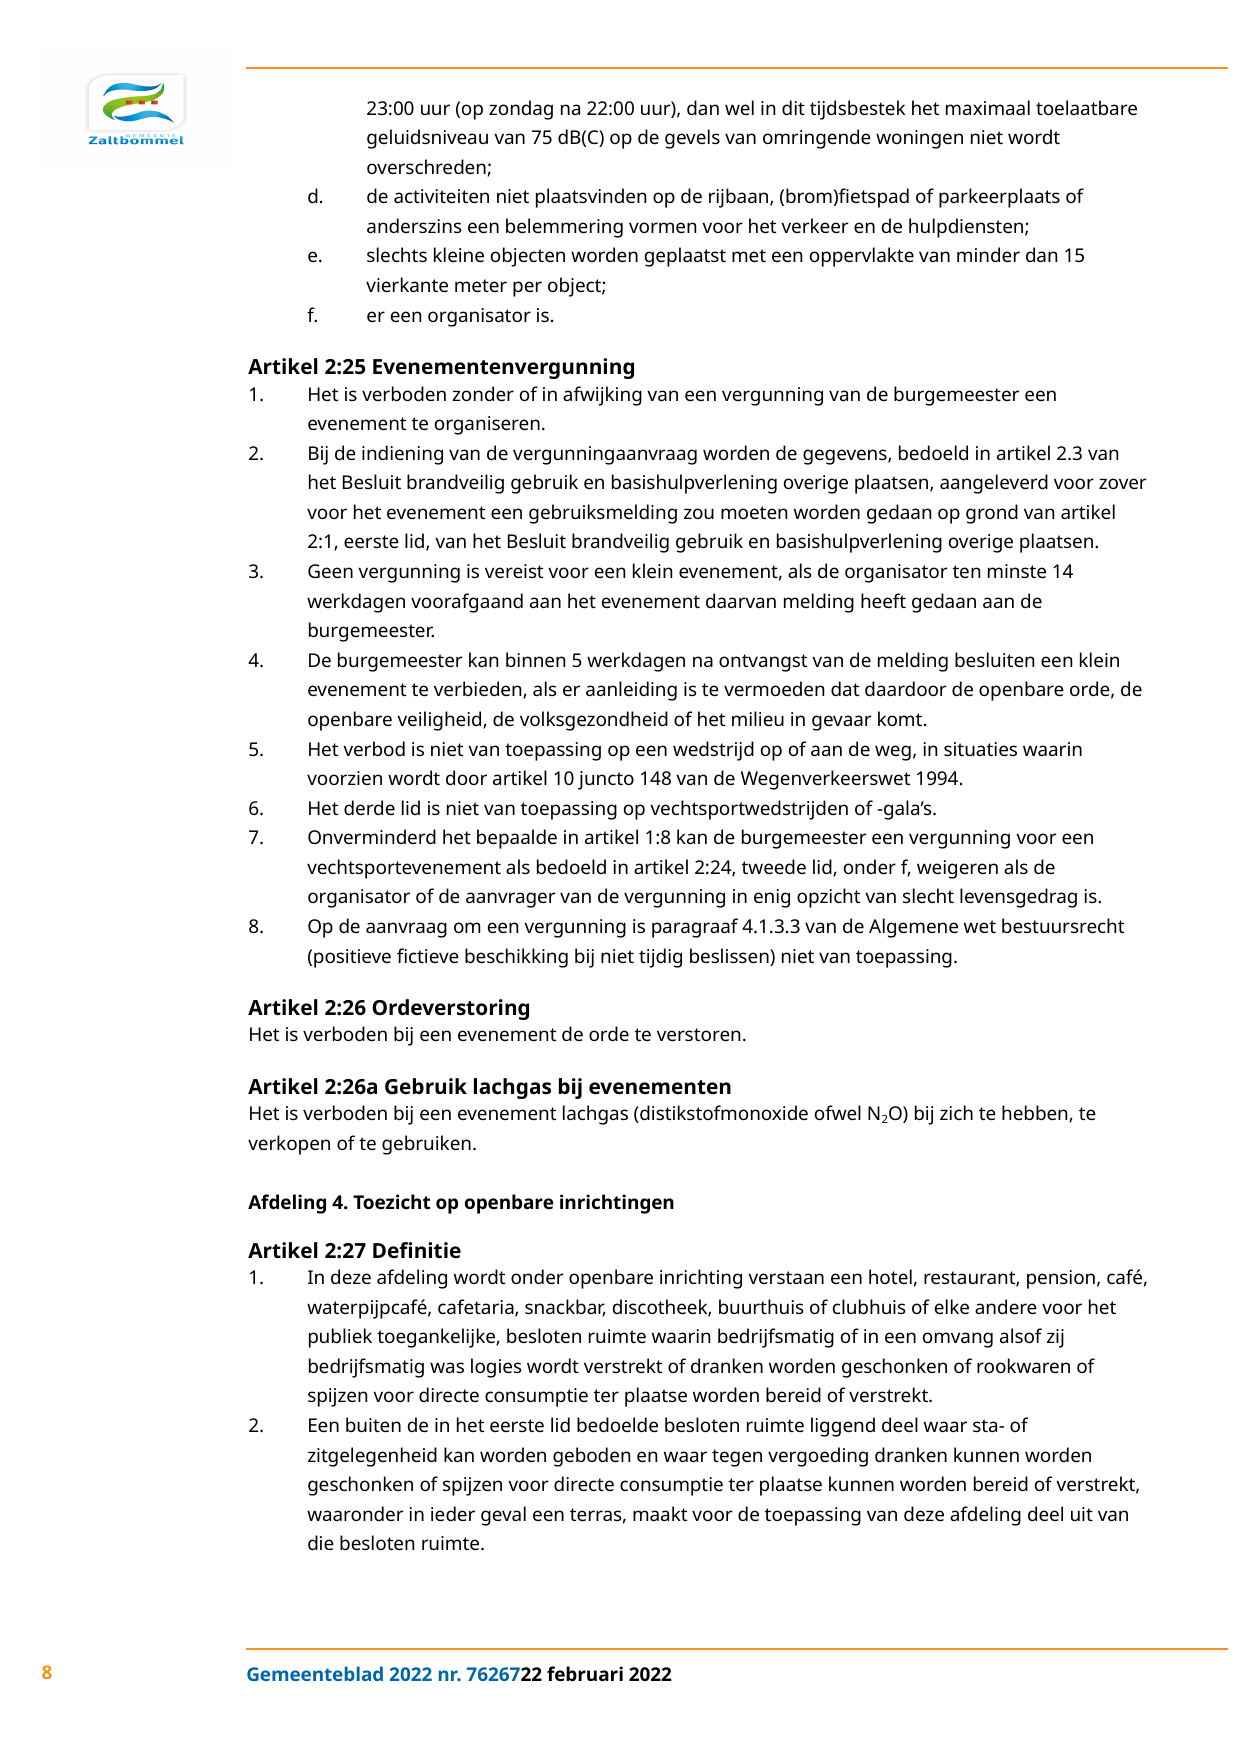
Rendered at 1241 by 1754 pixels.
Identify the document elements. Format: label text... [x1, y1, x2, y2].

text Het is verboden bij een evenement de orde te verstoren. [248, 1022, 1152, 1047]
list Onverminderd het bepaalde in artikel 1:8 kan de burgemeester een vergunning voor een vechtsportevenement als bedoeld in artikel 2:24, tweede lid, onder f, weigeren als de organisator of de aanvrager van de vergunning in enig opzicht van slecht levensgedrag is. [248, 824, 1152, 909]
text Artikel 2:26 Ordeverstoring [248, 993, 1152, 1022]
list 23:00 uur (op zondag na 22:00 uur), dan wel in dit tijdsbestek het maximaal toelaatbare geluidsniveau van 75 dB(C) op de gevels van omringende woningen niet wordt overschreden; [307, 95, 1152, 180]
list Het derde lid is niet van toepassing op vechtsportwedstrijden of -gala’s. [248, 795, 1152, 821]
list er een organisator is. [307, 302, 1152, 328]
list Een buiten de in het eerste lid bedoelde besloten ruimte liggend deel waar sta- of zitgelegenheid kan worden geboden en waar tegen vergoeding dranken kunnen worden geschonken of spijzen voor directe consumptie ter plaatse kunnen worden bereid of verstrekt, waaronder in ieder geval een terras, maakt voor de toepassing van deze afdeling deel uit van die besloten ruimte. [248, 1412, 1152, 1556]
list de activiteiten niet plaatsvinden op de rijbaan, (brom)fietspad of parkeerplaats of anderszins een belemmering vormen voor het verkeer en de hulpdiensten; [307, 183, 1152, 239]
text Artikel 2:25 Evenementenvergunning [248, 352, 1152, 381]
list Het is verboden zonder of in afwijking van een vergunning van de burgemeester een evenement te organiseren. [248, 381, 1152, 436]
list Op de aanvraag om een vergunning is paragraaf 4.1.3.3 van de Algemene wet bestuursrecht (positieve fictieve beschikking bij niet tijdig beslissen) niet van toepassing. [248, 913, 1152, 968]
picture [41, 47, 231, 172]
text Artikel 2:26a Gebruik lachgas bij evenementen [248, 1072, 1152, 1101]
list In deze afdeling wordt onder openbare inrichting verstaan een hotel, restaurant, pension, café, waterpijpcafé, cafetaria, snackbar, discotheek, buurthuis of clubhuis of elke andere voor het publiek toegankelijke, besloten ruimte waarin bedrijfsmatig of in een omvang alsof zij bedrijfsmatig was logies wordt verstrekt of dranken worden geschonken of rookwaren of spijzen voor directe consumptie ter plaatse worden bereid of verstrekt. [248, 1264, 1152, 1408]
list slechts kleine objecten worden geplaatst met een oppervlakte van minder dan 15 vierkante meter per object; [307, 243, 1152, 298]
list Bij de indiening van de vergunningaanvraag worden de gegevens, bedoeld in artikel 2.3 van het Besluit brandveilig gebruik en basishulpverlening overige plaatsen, aangeleverd voor zover voor het evenement een gebruiksmelding zou moeten worden gedaan op grond van artikel 2:1, eerste lid, van het Besluit brandveilig gebruik en basishulpverlening overige plaatsen. [248, 440, 1152, 554]
text Het is verboden bij een evenement lachgas (distikstofmonoxide ofwel N2O) bij zich te hebben, te verkopen of te gebruiken. [248, 1101, 1152, 1156]
list Het verbod is niet van toepassing op een wedstrijd op of aan de weg, in situaties waarin voorzien wordt door artikel 10 juncto 148 van de Wegenverkeerswet 1994. [248, 736, 1152, 791]
text Afdeling 4. Toezicht op openbare inrichtingen [248, 1189, 1152, 1215]
text Artikel 2:27 Definitie [248, 1236, 1152, 1264]
list De burgemeester kan binnen 5 werkdagen na ontvangst van de melding besluiten een klein evenement te verbieden, als er aanleiding is te vermoeden dat daardoor de openbare orde, de openbare veiligheid, de volksgezondheid of het milieu in gevaar komt. [248, 647, 1152, 732]
list Geen vergunning is vereist voor een klein evenement, als de organisator ten minste 14 werkdagen voorafgaand aan het evenement daarvan melding heeft gedaan aan de burgemeester. [248, 558, 1152, 643]
